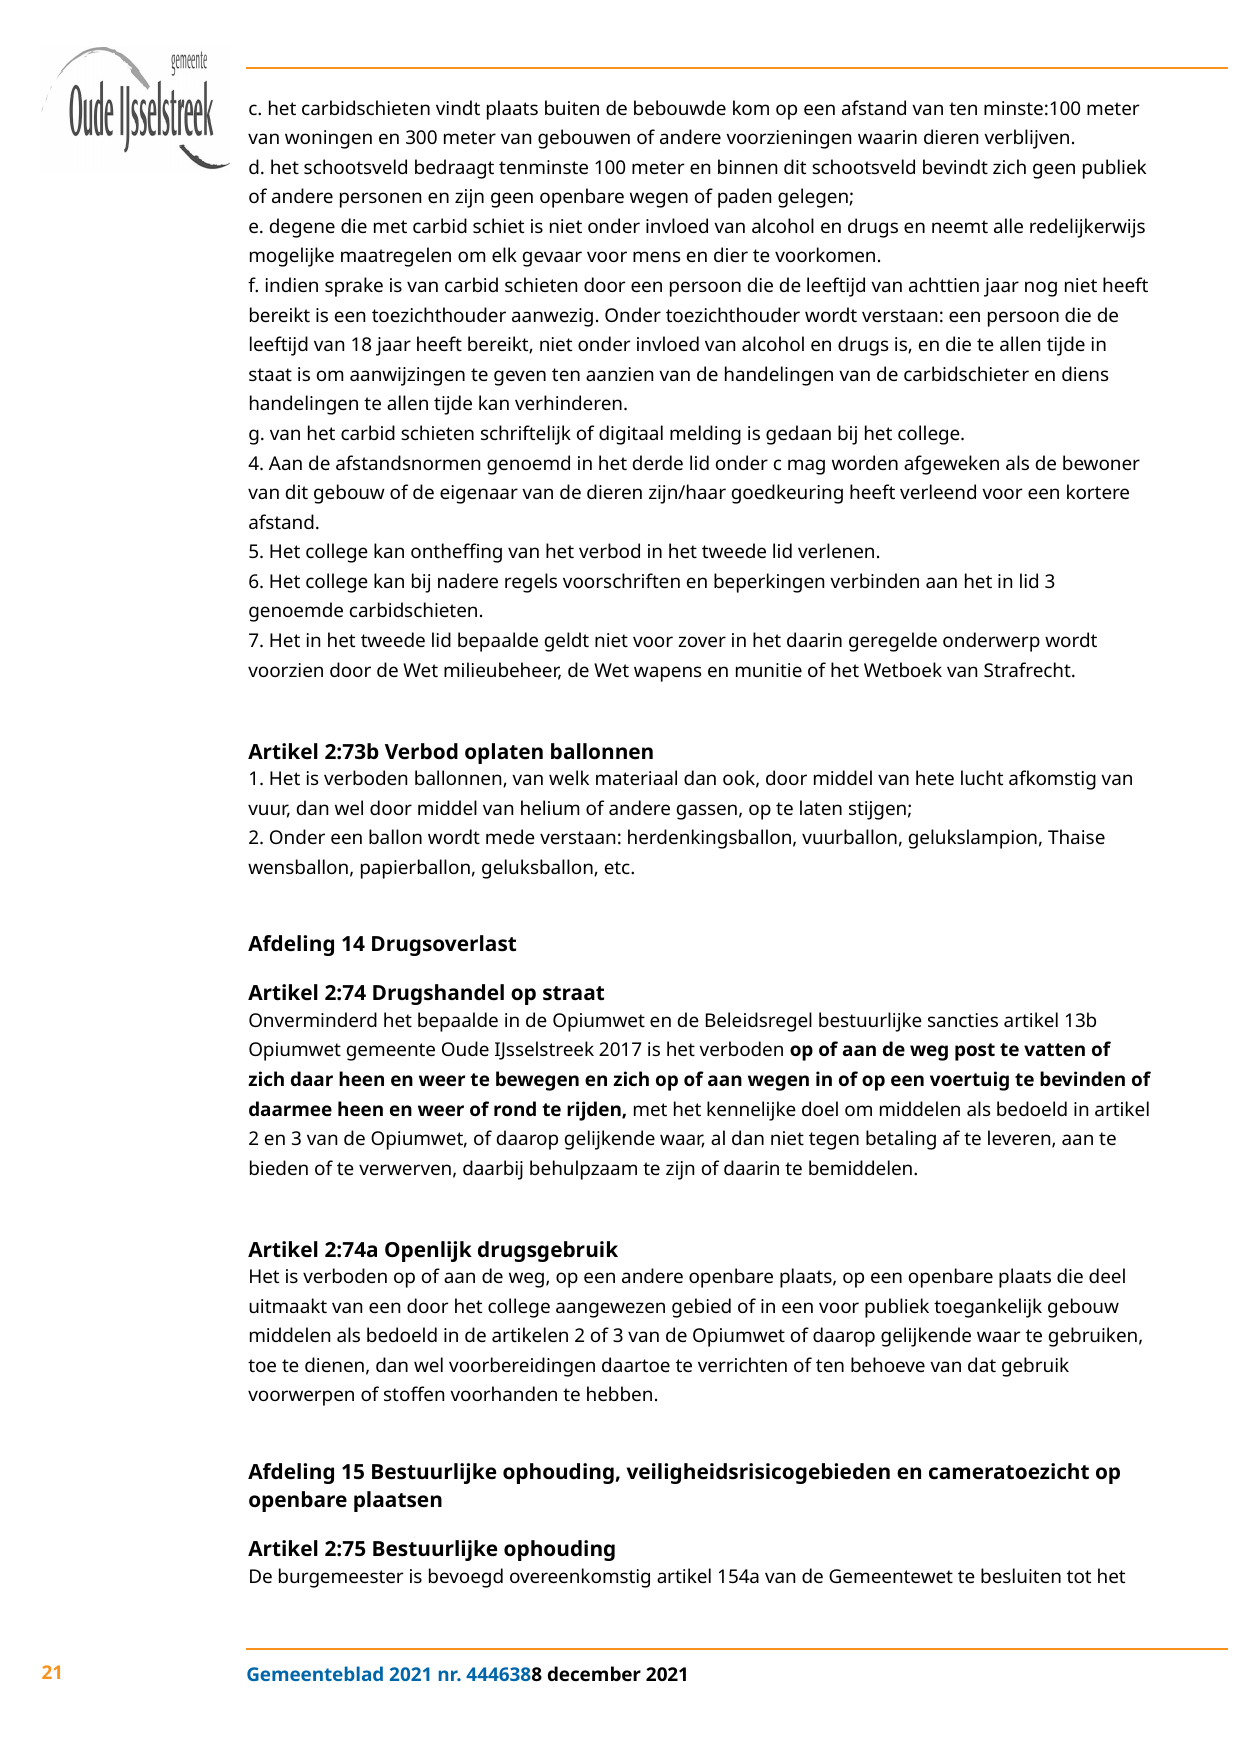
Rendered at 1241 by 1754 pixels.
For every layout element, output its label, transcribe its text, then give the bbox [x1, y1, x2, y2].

text Artikel 2:74 Drugshandel op straat [248, 978, 1152, 1007]
text 7. Het in het tweede lid bepaalde geldt niet voor zover in het daarin geregelde onderwerp wordt voorzien door de Wet milieubeheer, de Wet wapens en munitie of het Wetboek van Strafrecht. [248, 627, 1152, 683]
text Het is verboden op of aan de weg, op een andere openbare plaats, op een openbare plaats die deel uitmaakt van een door het college aangewezen gebied of in een voor publiek toegankelijk gebouw middelen als bedoeld in de artikelen 2 of 3 van de Opiumwet of daarop gelijkende waar te gebruiken, toe te dienen, dan wel voorbereidingen daartoe te verrichten of ten behoeve van dat gebruik voorwerpen of stoffen voorhanden te hebben. [248, 1263, 1152, 1407]
text Afdeling 15 Bestuurlijke ophouding, veiligheidsrisicogebieden en cameratoezicht op openbare plaatsen [248, 1457, 1152, 1514]
text Onverminderd het bepaalde in de Opiumwet en de Beleidsregel bestuurlijke sancties artikel 13b Opiumwet gemeente Oude IJsselstreek 2017 is het verboden op of aan de weg post te vatten of zich daar heen en weer te bewegen en zich op of aan wegen in of op een voertuig te bevinden of daarmee heen en weer of rond te rijden, met het kennelijke doel om middelen als bedoeld in artikel 2 en 3 van de Opiumwet, of daarop gelijkende waar, al dan niet tegen betaling af te leveren, aan te bieden of te verwerven, daarbij behulpzaam te zijn of daarin te bemiddelen. [248, 1007, 1152, 1181]
text Artikel 2:75 Bestuurlijke ophouding [248, 1534, 1152, 1563]
text d. het schootsveld bedraagt tenminste 100 meter en binnen dit schootsveld bevindt zich geen publiek of andere personen en zijn geen openbare wegen of paden gelegen; [248, 154, 1152, 209]
text e. degene die met carbid schiet is niet onder invloed van alcohol en drugs en neemt alle redelijkerwijs mogelijke maatregelen om elk gevaar voor mens en dier te voorkomen. [248, 213, 1152, 268]
text 2. Onder een ballon wordt mede verstaan: herdenkingsballon, vuurballon, gelukslampion, Thaise wensballon, papierballon, geluksballon, etc. [248, 824, 1152, 880]
text 6. Het college kan bij nadere regels voorschriften en beperkingen verbinden aan het in lid 3 genoemde carbidschieten. [248, 568, 1152, 623]
text c. het carbidschieten vindt plaats buiten de bebouwde kom op een afstand van ten minste:100 meter van woningen en 300 meter van gebouwen of andere voorzieningen waarin dieren verblijven. [248, 95, 1152, 150]
text De burgemeester is bevoegd overeenkomstig artikel 154a van de Gemeentewet te besluiten tot het [248, 1563, 1152, 1589]
text Artikel 2:74a Openlijk drugsgebruik [248, 1235, 1152, 1263]
text 4. Aan de afstandsnormen genoemd in het derde lid onder c mag worden afgeweken als de bewoner van dit gebouw of de eigenaar van de dieren zijn/haar goedkeuring heeft verleend voor een kortere afstand. [248, 450, 1152, 535]
text 5. Het college kan ontheffing van het verbod in het tweede lid verlenen. [248, 538, 1152, 564]
text g. van het carbid schieten schriftelijk of digitaal melding is gedaan bij het college. [248, 420, 1152, 446]
text 1. Het is verboden ballonnen, van welk materiaal dan ook, door middel van hete lucht afkomstig van vuur, dan wel door middel van helium of andere gassen, op te laten stijgen; [248, 765, 1152, 821]
text Artikel 2:73b Verbod oplaten ballonnen [248, 737, 1152, 765]
text Afdeling 14 Drugsoverlast [248, 929, 1152, 958]
picture [41, 47, 231, 172]
text f. indien sprake is van carbid schieten door een persoon die de leeftijd van achttien jaar nog niet heeft bereikt is een toezichthouder aanwezig. Onder toezichthouder wordt verstaan: een persoon die de leeftijd van 18 jaar heeft bereikt, niet onder invloed van alcohol en drugs is, en die te allen tijde in staat is om aanwijzingen te geven ten aanzien van de handelingen van de carbidschieter en diens handelingen te allen tijde kan verhinderen. [248, 272, 1152, 416]
